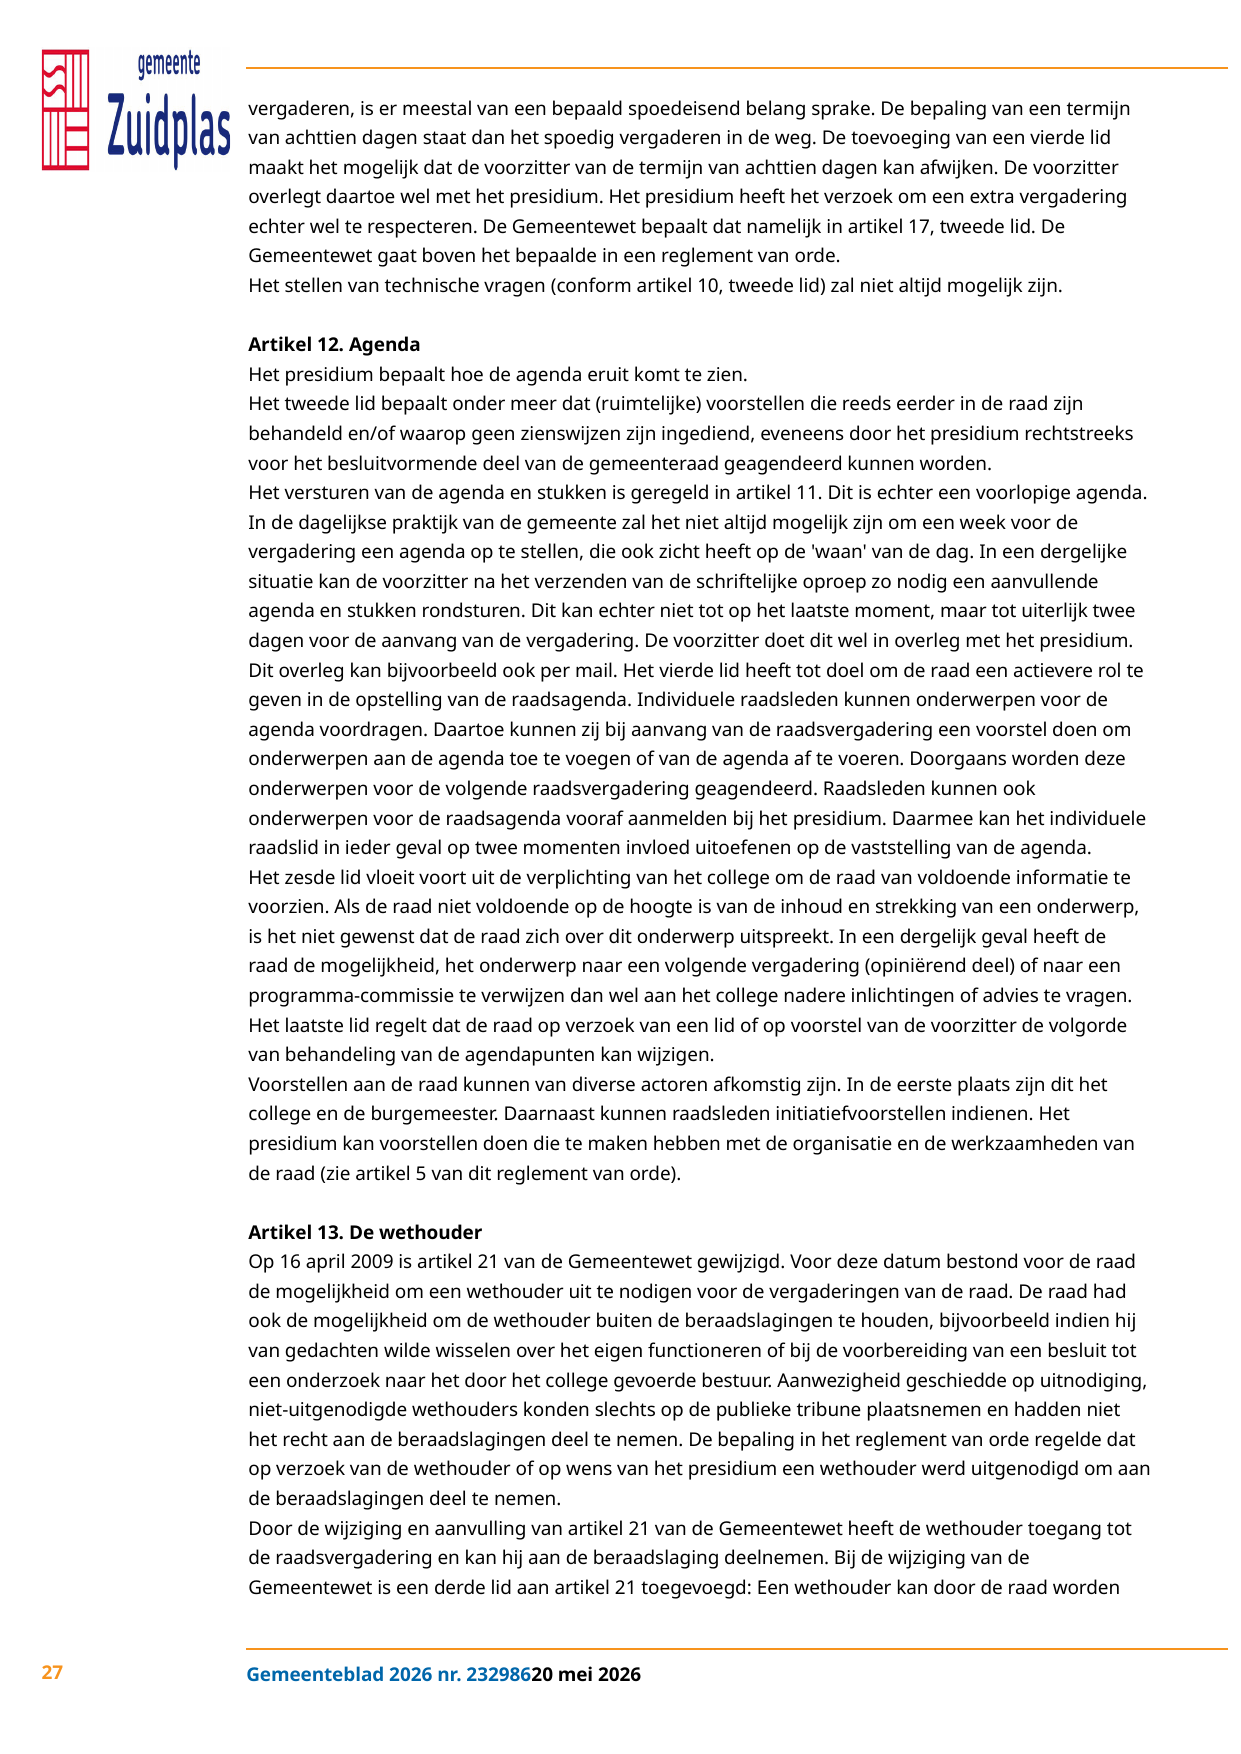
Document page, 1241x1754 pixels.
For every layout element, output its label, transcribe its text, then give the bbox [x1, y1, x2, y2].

text Op 16 april 2009 is artikel 21 van de Gemeentewet gewijzigd. Voor deze datum bestond voor de raad de mogelijkheid om een wethouder uit te nodigen voor de vergaderingen van de raad. De raad had ook de mogelijkheid om de wethouder buiten de beraadslagingen te houden, bijvoorbeeld indien hij van gedachten wilde wisselen over het eigen functioneren of bij de voorbereiding van een besluit tot een onderzoek naar het door het college gevoerde bestuur. Aanwezigheid geschiedde op uitnodiging, niet-uitgenodigde wethouders konden slechts op de publieke tribune plaatsnemen en hadden niet het recht aan de beraadslagingen deel te nemen. De bepaling in het reglement van orde regelde dat op verzoek van de wethouder of op wens van het presidium een wethouder werd uitgenodigd om aan de beraadslagingen deel te nemen. [248, 1248, 1152, 1511]
text Door de wijziging en aanvulling van artikel 21 van de Gemeentewet heeft de wethouder toegang tot de raadsvergadering en kan hij aan de beraadslaging deelnemen. Bij de wijziging van de Gemeentewet is een derde lid aan artikel 21 toegevoegd: Een wethouder kan door de raad worden [248, 1515, 1152, 1600]
text vergaderen, is er meestal van een bepaald spoedeisend belang sprake. De bepaling van een termijn van achttien dagen staat dan het spoedig vergaderen in de weg. De toevoeging van een vierde lid maakt het mogelijk dat de voorzitter van de termijn van achttien dagen kan afwijken. De voorzitter overlegt daartoe wel met het presidium. Het presidium heeft het verzoek om een extra vergadering echter wel te respecteren. De Gemeentewet bepaalt dat namelijk in artikel 17, tweede lid. De Gemeentewet gaat boven het bepaalde in een reglement van orde. [248, 95, 1152, 268]
text Artikel 13. De wethouder [248, 1219, 1152, 1245]
text Het zesde lid vloeit voort uit de verplichting van het college om de raad van voldoende informatie te voorzien. Als de raad niet voldoende op de hoogte is van de inhoud en strekking van een onderwerp, is het niet gewenst dat de raad zich over dit onderwerp uitspreekt. In een dergelijk geval heeft de raad de mogelijkheid, het onderwerp naar een volgende vergadering (opiniërend deel) of naar een programma-commissie te verwijzen dan wel aan het college nadere inlichtingen of advies te vragen. Het laatste lid regelt dat de raad op verzoek van een lid of op voorstel van de voorzitter de volgorde van behandeling van de agendapunten kan wijzigen. [248, 864, 1152, 1067]
picture [41, 47, 231, 172]
text Het presidium bepaalt hoe de agenda eruit komt te zien. [248, 361, 1152, 387]
text Het stellen van technische vragen (conform artikel 10, tweede lid) zal niet altijd mogelijk zijn. [248, 272, 1152, 298]
text Artikel 12. Agenda [248, 331, 1152, 357]
text Het tweede lid bepaalt onder meer dat (ruimtelijke) voorstellen die reeds eerder in de raad zijn behandeld en/of waarop geen zienswijzen zijn ingediend, eveneens door het presidium rechtstreeks voor het besluitvormende deel van de gemeenteraad geagendeerd kunnen worden. [248, 391, 1152, 476]
text Voorstellen aan de raad kunnen van diverse actoren afkomstig zijn. In de eerste plaats zijn dit het college en de burgemeester. Daarnaast kunnen raadsleden initiatiefvoorstellen indienen. Het presidium kan voorstellen doen die te maken hebben met de organisatie en de werkzaamheden van de raad (zie artikel 5 van dit reglement van orde). [248, 1071, 1152, 1186]
text Het versturen van de agenda en stukken is geregeld in artikel 11. Dit is echter een voorlopige agenda. In de dagelijkse praktijk van de gemeente zal het niet altijd mogelijk zijn om een week voor de vergadering een agenda op te stellen, die ook zicht heeft op de 'waan' van de dag. In een dergelijke situatie kan de voorzitter na het verzenden van de schriftelijke oproep zo nodig een aanvullende agenda en stukken rondsturen. Dit kan echter niet tot op het laatste moment, maar tot uiterlijk twee dagen voor de aanvang van de vergadering. De voorzitter doet dit wel in overleg met het presidium. Dit overleg kan bijvoorbeeld ook per mail. Het vierde lid heeft tot doel om de raad een actievere rol te geven in de opstelling van de raadsagenda. Individuele raadsleden kunnen onderwerpen voor de agenda voordragen. Daartoe kunnen zij bij aanvang van de raadsvergadering een voorstel doen om onderwerpen aan de agenda toe te voegen of van de agenda af te voeren. Doorgaans worden deze onderwerpen voor de volgende raadsvergadering geagendeerd. Raadsleden kunnen ook onderwerpen voor de raadsagenda vooraf aanmelden bij het presidium. Daarmee kan het individuele raadslid in ieder geval op twee momenten invloed uitoefenen op de vaststelling van de agenda. [248, 479, 1152, 860]
